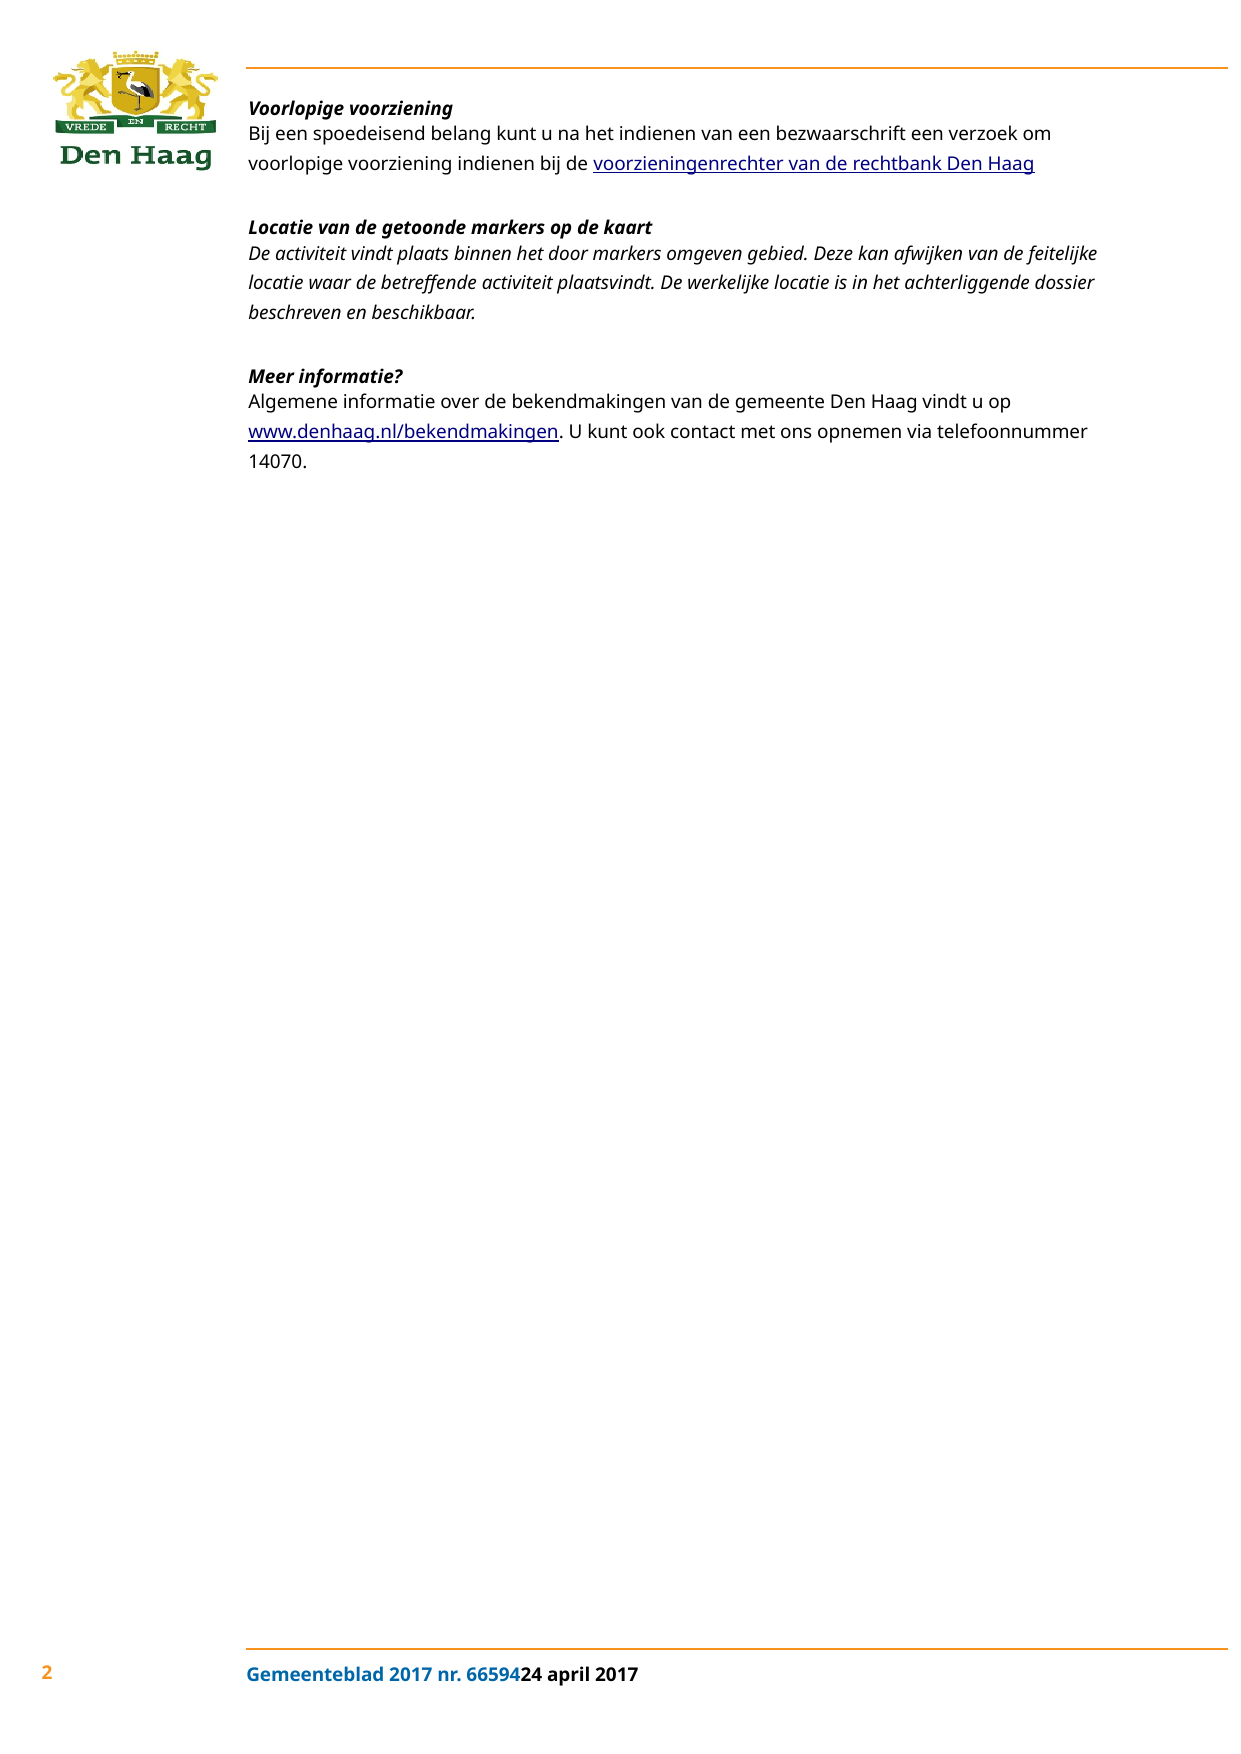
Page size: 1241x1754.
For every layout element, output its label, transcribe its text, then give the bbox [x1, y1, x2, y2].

text Algemene informatie over de bekendmakingen van de gemeente Den Haag vindt u op www.denhaag.nl/bekendmakingen. U kunt ook contact met ons opnemen via telefoonnummer 14070. [248, 389, 1152, 473]
text Locatie van de getoonde markers op de kaart [248, 214, 1152, 240]
picture [41, 47, 231, 172]
text Voorlopige voorziening [248, 95, 1152, 121]
text De activiteit vindt plaats binnen het door markers omgeven gebied. Deze kan afwijken van de feitelijke locatie waar de betreffende activiteit plaatsvindt. De werkelijke locatie is in het achterliggende dossier beschreven en beschikbaar. [248, 240, 1152, 325]
text Bij een spoedeisend belang kunt u na het indienen van een bezwaarschrift een verzoek om voorlopige voorziening indienen bij de voorzieningenrechter van de rechtbank Den Haag [248, 121, 1152, 176]
text Meer informatie? [248, 363, 1152, 389]
